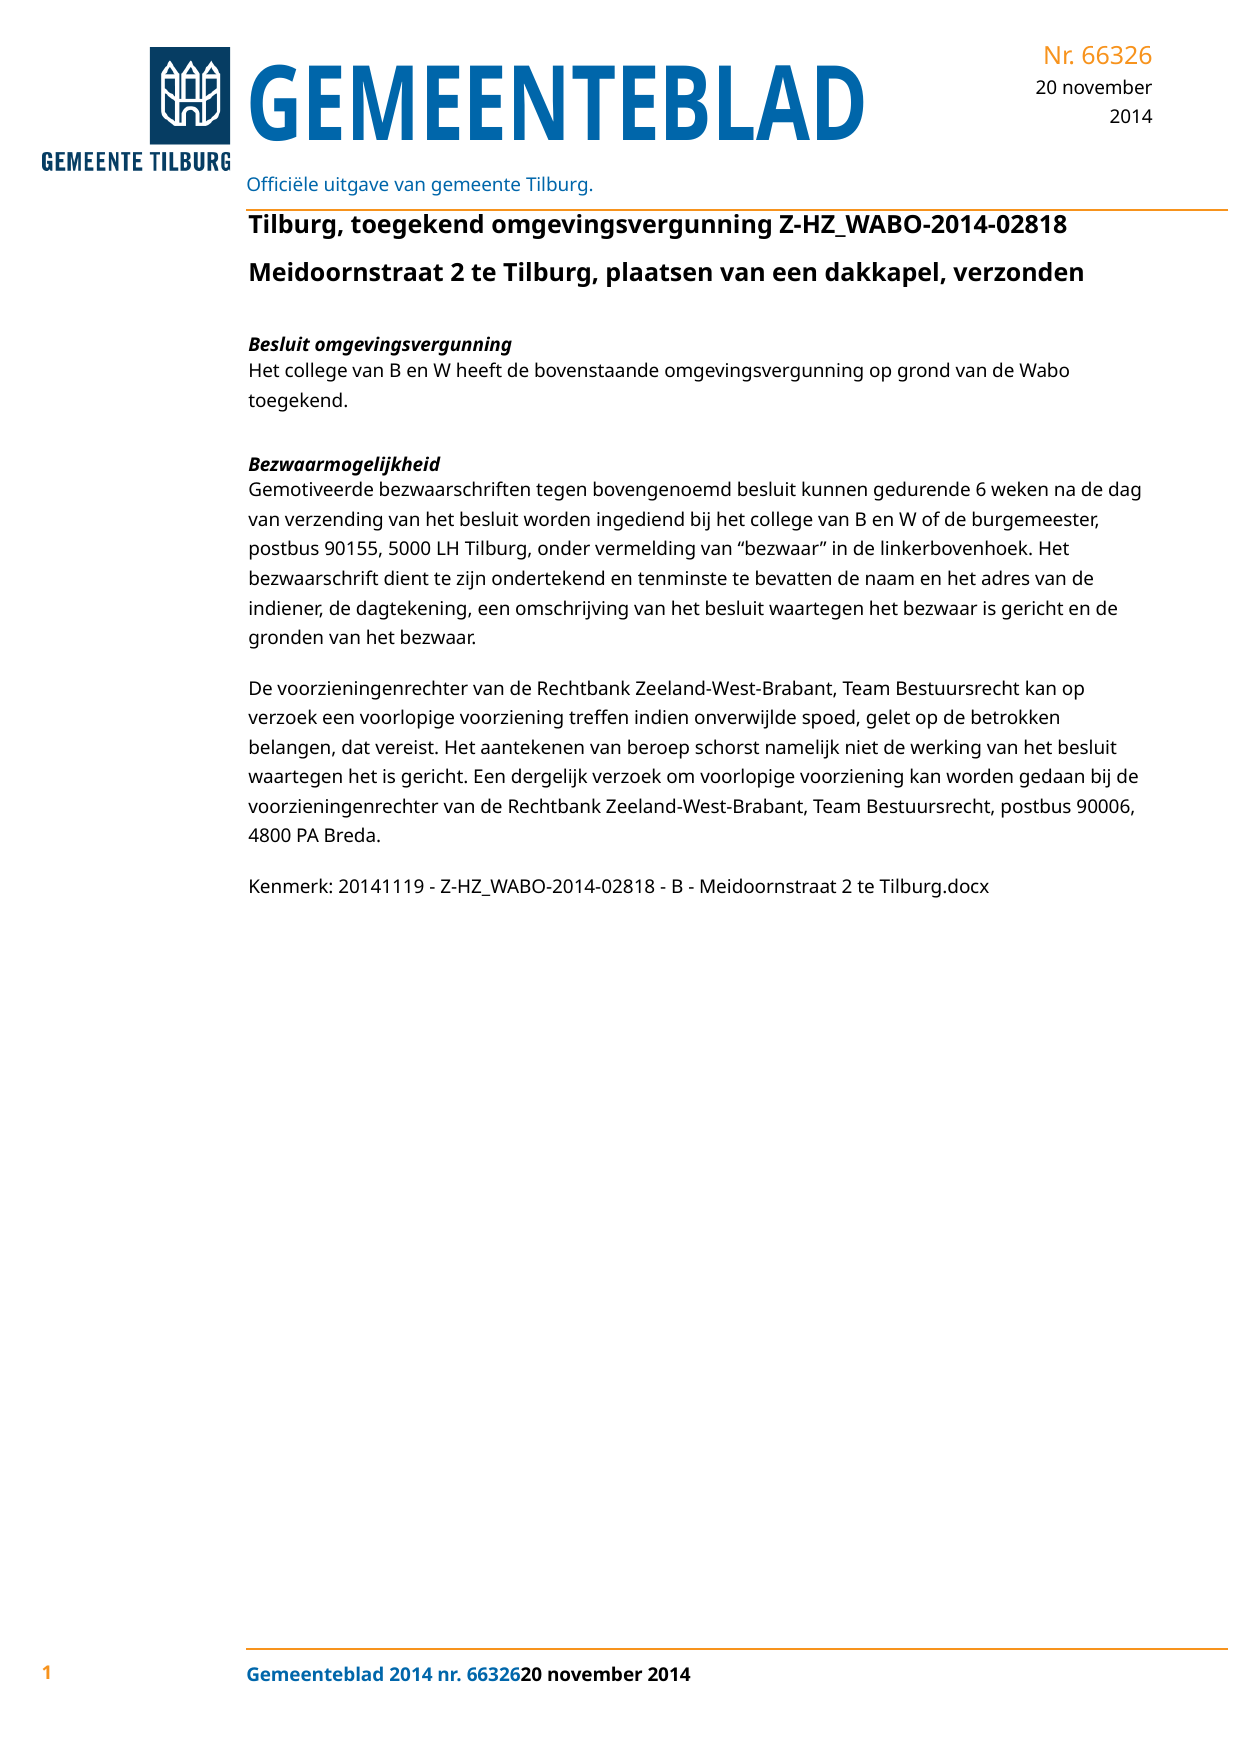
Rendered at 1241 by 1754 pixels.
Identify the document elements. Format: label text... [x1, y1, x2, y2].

text Het college van B en W heeft de bovenstaande omgevingsvergunning op grond van de Wabo toegekend. [248, 357, 1152, 412]
picture [41, 47, 231, 172]
text Besluit omgevingsvergunning [248, 331, 1152, 357]
text Kenmerk: 20141119 - Z-HZ_WABO-2014-02818 - B - Meidoornstraat 2 te Tilburg.docx [248, 873, 1152, 899]
text De voorzieningenrechter van de Rechtbank Zeeland-West-Brabant, Team Bestuursrecht kan op verzoek een voorlopige voorziening treffen indien onverwijlde spoed, gelet op de betrokken belangen, dat vereist. Het aantekenen van beroep schorst namelijk niet de werking van het besluit waartegen het is gericht. Een dergelijk verzoek om voorlopige voorziening kan worden gedaan bij de voorzieningenrechter van de Rechtbank Zeeland-West-Brabant, Team Bestuursrecht, postbus 90006, 4800 PA Breda. [248, 675, 1152, 848]
text Gemotiveerde bezwaarschriften tegen bovengenoemd besluit kunnen gedurende 6 weken na de dag van verzending van het besluit worden ingediend bij het college van B en W of de burgemeester, postbus 90155, 5000 LH Tilburg, onder vermelding van “bezwaar” in de linkerbovenhoek. Het bezwaarschrift dient te zijn ondertekend en tenminste te bevatten de naam en het adres van de indiener, de dagtekening, een omschrijving van het besluit waartegen het bezwaar is gericht en de gronden van het bezwaar. [248, 476, 1152, 650]
text Bezwaarmogelijkheid [248, 451, 1152, 476]
text Tilburg, toegekend omgevingsvergunning Z-HZ_WABO-2014-02818 Meidoornstraat 2 te Tilburg, plaatsen van een dakkapel, verzonden [248, 211, 1152, 288]
